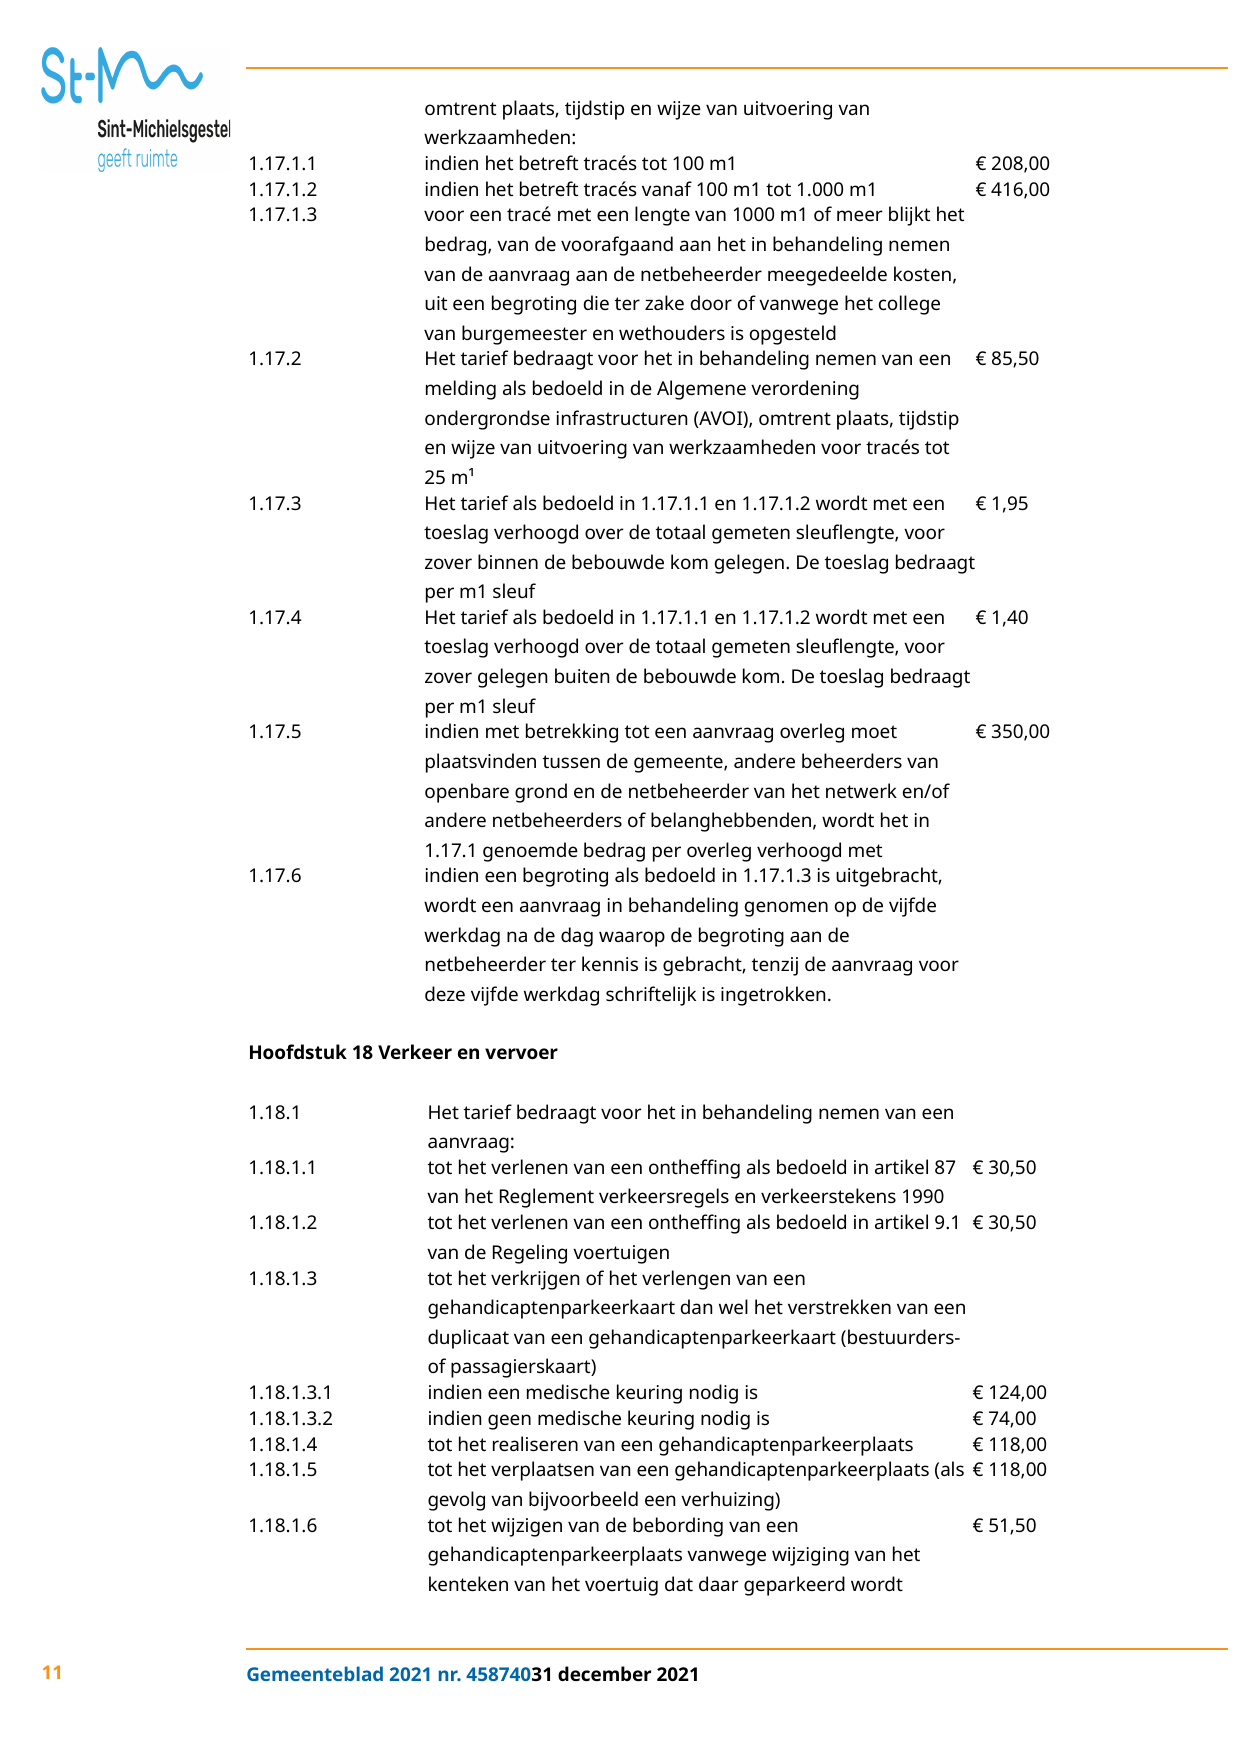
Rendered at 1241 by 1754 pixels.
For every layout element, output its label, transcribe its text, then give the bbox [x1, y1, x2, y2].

table_cell 1.17.6 [248, 863, 424, 1007]
table_cell 1.18.1.1 [248, 1154, 427, 1209]
table_cell Het tarief als bedoeld in 1.17.1.1 en 1.17.1.2 wordt met een toeslag verhoogd over de totaal gemeten sleuflengte, voor zover gelegen buiten de bebouwde kom. De toeslag bedraagt per m1 sleuf [424, 604, 975, 719]
table_cell € 74,00 [973, 1405, 1152, 1431]
table_cell indien een begroting als bedoeld in 1.17.1.3 is uitgebracht, wordt een aanvraag in behandeling genomen op de vijfde werkdag na de dag waarop de begroting aan de netbeheerder ter kennis is gebracht, tenzij de aanvraag voor deze vijfde werkdag schriftelijk is ingetrokken. [424, 863, 975, 1007]
table_cell 1.17.4 [248, 604, 424, 719]
table_header Het tarief bedraagt voor het in behandeling nemen van een aanvraag: [427, 1099, 972, 1154]
table_cell 1.18.1.3.1 [248, 1379, 427, 1405]
table_cell tot het verplaatsen van een gehandicaptenparkeerplaats (als gevolg van bijvoorbeeld een verhuizing) [427, 1456, 972, 1512]
table_cell 1.17.5 [248, 719, 424, 863]
table_cell 1.18.1.2 [248, 1210, 427, 1265]
table_cell 1.17.2 [248, 346, 424, 490]
table_cell indien het betreft tracés vanaf 100 m1 tot 1.000 m1 [424, 176, 975, 202]
table_cell 1.17.1.1 [248, 150, 424, 176]
table_cell Het tarief als bedoeld in 1.17.1.1 en 1.17.1.2 wordt met een toeslag verhoogd over de totaal gemeten sleuflengte, voor zover binnen de bebouwde kom gelegen. De toeslag bedraagt per m1 sleuf [424, 490, 975, 604]
table_cell [975, 202, 1152, 346]
table_cell € 1,95 [975, 490, 1152, 604]
table_cell € 51,50 [973, 1512, 1152, 1597]
table_cell € 85,50 [975, 346, 1152, 490]
text Hoofdstuk 18 Verkeer en vervoer [248, 1039, 1152, 1065]
table_cell voor een tracé met een lengte van 1000 m1 of meer blijkt het bedrag, van de voorafgaand aan het in behandeling nemen van de aanvraag aan de netbeheerder meegedeelde kosten, uit een begroting die ter zake door of vanwege het college van burgemeester en wethouders is opgesteld [424, 202, 975, 346]
table_cell € 350,00 [975, 719, 1152, 863]
table_cell tot het wijzigen van de bebording van een gehandicaptenparkeerplaats vanwege wijziging van het kenteken van het voertuig dat daar geparkeerd wordt [427, 1512, 972, 1597]
table_cell [975, 863, 1152, 1007]
table_cell tot het verlenen van een ontheffing als bedoeld in artikel 9.1 van de Regeling voertuigen [427, 1210, 972, 1265]
table_cell 1.18.1.6 [248, 1512, 427, 1597]
table_cell € 30,50 [973, 1210, 1152, 1265]
table_header 1.18.1 [248, 1099, 427, 1154]
table_cell € 1,40 [975, 604, 1152, 719]
table_cell € 416,00 [975, 176, 1152, 202]
table_header [248, 95, 424, 150]
table_cell 1.17.3 [248, 490, 424, 604]
table_cell 1.17.1.3 [248, 202, 424, 346]
table_cell 1.18.1.5 [248, 1456, 427, 1512]
table_cell indien geen medische keuring nodig is [427, 1405, 972, 1431]
table_cell 1.18.1.4 [248, 1431, 427, 1456]
table_cell tot het verlenen van een ontheffing als bedoeld in artikel 87 van het Reglement verkeersregels en verkeerstekens 1990 [427, 1154, 972, 1209]
table_cell indien een medische keuring nodig is [427, 1379, 972, 1405]
table_cell Het tarief bedraagt voor het in behandeling nemen van een melding als bedoeld in de Algemene verordening ondergrondse infrastructuren (AVOI), omtrent plaats, tijdstip en wijze van uitvoering van werkzaamheden voor tracés tot 25 m¹ [424, 346, 975, 490]
table_cell tot het verkrijgen of het verlengen van een gehandicaptenparkeerkaart dan wel het verstrekken van een duplicaat van een gehandicaptenparkeerkaart (bestuurders- of passagierskaart) [427, 1265, 972, 1379]
table_header omtrent plaats, tijdstip en wijze van uitvoering van werkzaamheden: [424, 95, 975, 150]
table_header [973, 1099, 1152, 1154]
table_cell 1.18.1.3.2 [248, 1405, 427, 1431]
table_cell 1.18.1.3 [248, 1265, 427, 1379]
table_cell € 30,50 [973, 1154, 1152, 1209]
table_cell € 118,00 [973, 1431, 1152, 1456]
table_cell € 208,00 [975, 150, 1152, 176]
table_cell indien het betreft tracés tot 100 m1 [424, 150, 975, 176]
table_header [975, 95, 1152, 150]
table_cell € 118,00 [973, 1456, 1152, 1512]
table_cell indien met betrekking tot een aanvraag overleg moet plaatsvinden tussen de gemeente, andere beheerders van openbare grond en de netbeheerder van het netwerk en/of andere netbeheerders of belanghebbenden, wordt het in 1.17.1 genoemde bedrag per overleg verhoogd met [424, 719, 975, 863]
table_cell [973, 1265, 1152, 1379]
table_cell 1.17.1.2 [248, 176, 424, 202]
table_cell tot het realiseren van een gehandicaptenparkeerplaats [427, 1431, 972, 1456]
picture [41, 47, 231, 172]
table_cell € 124,00 [973, 1379, 1152, 1405]
